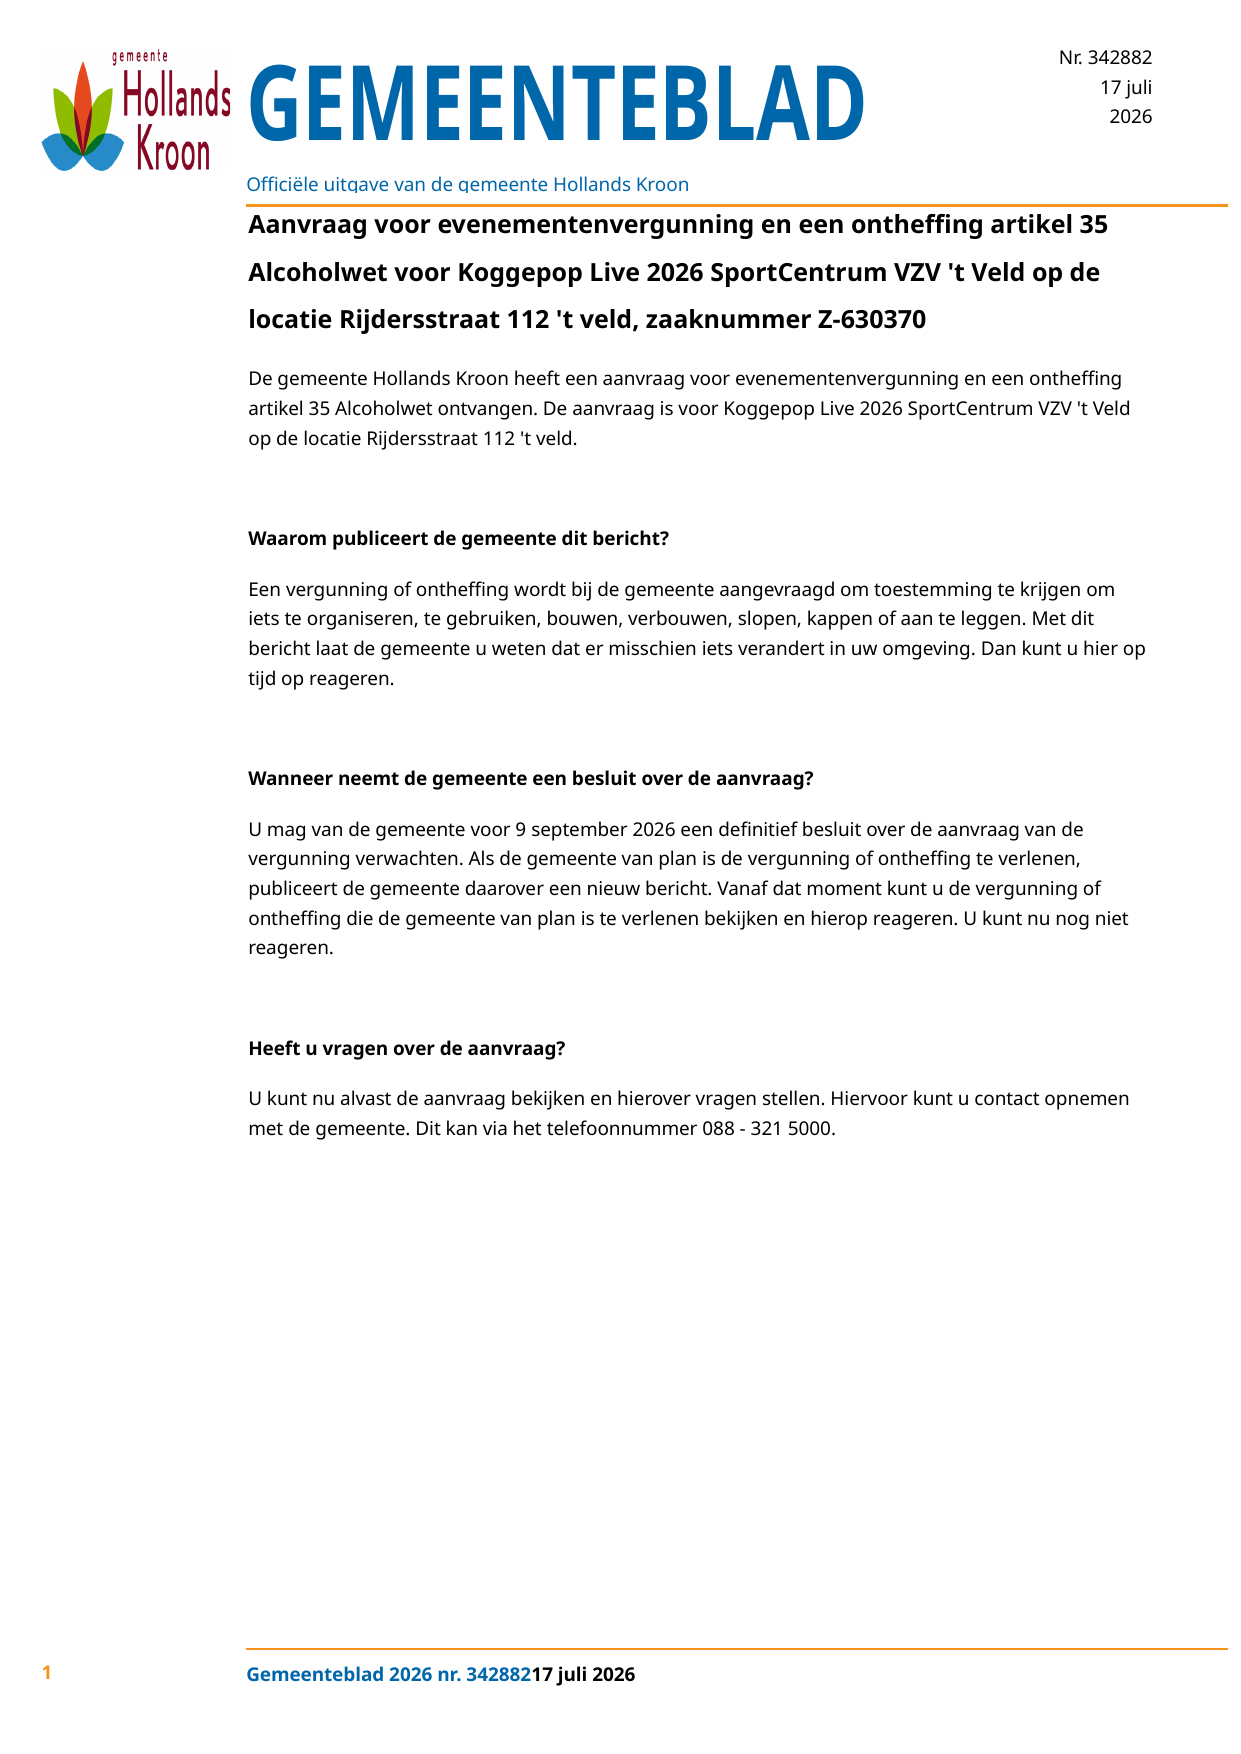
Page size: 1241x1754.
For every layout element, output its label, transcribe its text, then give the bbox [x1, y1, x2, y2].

text U mag van de gemeente voor 9 september 2026 een definitief besluit over de aanvraag van de vergunning verwachten. Als de gemeente van plan is de vergunning of ontheffing te verlenen, publiceert de gemeente daarover een nieuw bericht. Vanaf dat moment kunt u de vergunning of ontheffing die de gemeente van plan is te verlenen bekijken en hierop reageren. U kunt nu nog niet reageren. [248, 816, 1152, 960]
text Heeft u vragen over de aanvraag? [248, 1035, 1152, 1061]
text Wanneer neemt de gemeente een besluit over de aanvraag? [248, 766, 1152, 791]
text De gemeente Hollands Kroon heeft een aanvraag voor evenementenvergunning en een ontheffing artikel 35 Alcoholwet ontvangen. De aanvraag is voor Koggepop Live 2026 SportCentrum VZV 't Veld op de locatie Rijdersstraat 112 't veld. [248, 366, 1152, 450]
text Aanvraag voor evenementenvergunning en een ontheffing artikel 35 Alcoholwet voor Koggepop Live 2026 SportCentrum VZV 't Veld op de locatie Rijdersstraat 112 't veld, zaaknummer Z-630370 [248, 207, 1152, 336]
text Een vergunning of ontheffing wordt bij de gemeente aangevraagd om toestemming te krijgen om iets te organiseren, te gebruiken, bouwen, verbouwen, slopen, kappen of aan te leggen. Met dit bericht laat de gemeente u weten dat er misschien iets verandert in uw omgeving. Dan kunt u hier op tijd op reageren. [248, 576, 1152, 690]
picture [41, 47, 231, 172]
text Waarom publiceert de gemeente dit bericht? [248, 526, 1152, 551]
text U kunt nu alvast de aanvraag bekijken en hierover vragen stellen. Hiervoor kunt u contact opnemen met de gemeente. Dit kan via het telefoonnummer 088 - 321 5000. [248, 1086, 1152, 1141]
